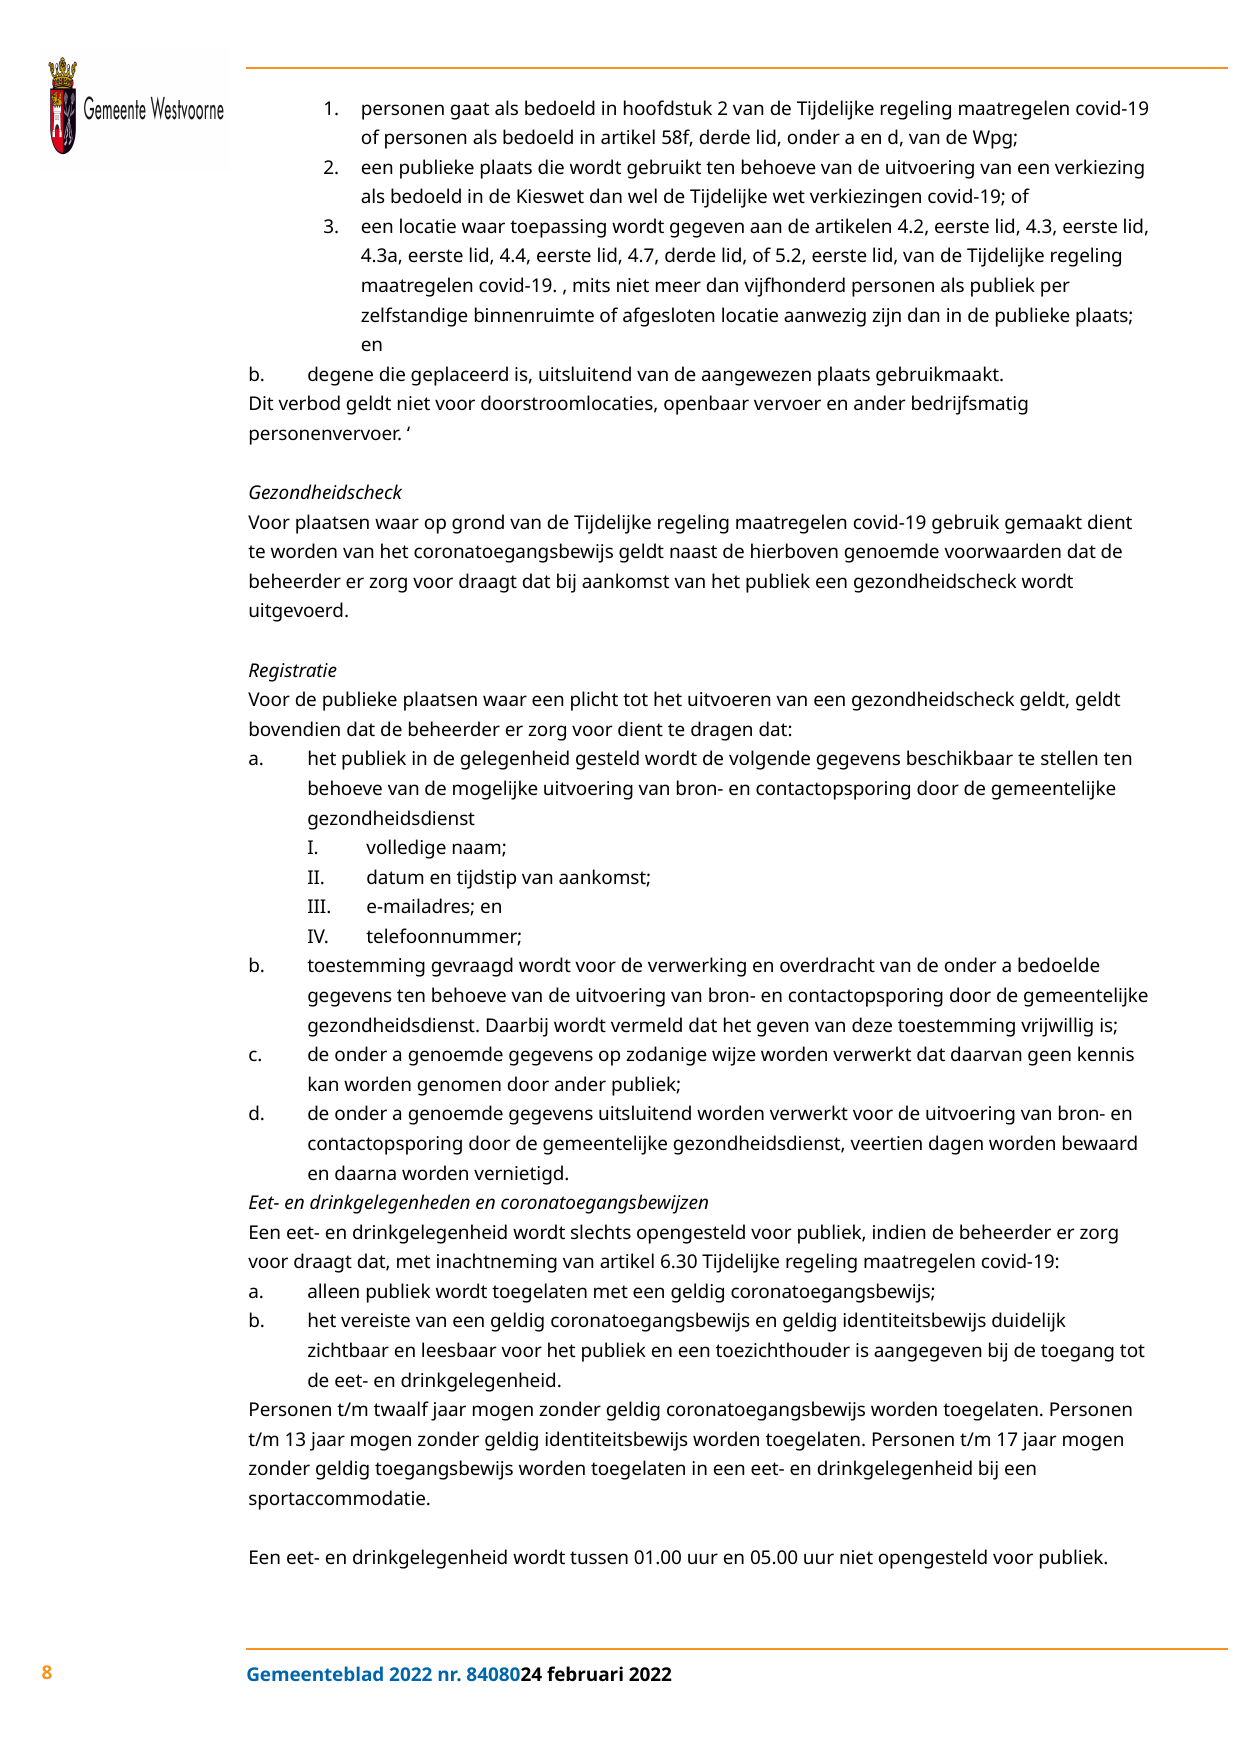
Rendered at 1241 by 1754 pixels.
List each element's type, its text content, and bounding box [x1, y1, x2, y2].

text Gezondheidscheck [248, 479, 1152, 505]
text Een eet- en drinkgelegenheid wordt tussen 01.00 uur en 05.00 uur niet opengesteld voor publiek. [248, 1544, 1152, 1570]
list datum en tijdstip van aankomst; [307, 864, 1152, 890]
picture [41, 47, 231, 172]
text Personen t/m twaalf jaar mogen zonder geldig coronatoegangsbewijs worden toegelaten. Personen t/m 13 jaar mogen zonder geldig identiteitsbewijs worden toegelaten. Personen t/m 17 jaar mogen zonder geldig toegangsbewijs worden toegelaten in een eet- en drinkgelegenheid bij een sportaccommodatie. [248, 1396, 1152, 1511]
text Eet- en drinkgelegenheden en coronatoegangsbewijzen [248, 1189, 1152, 1215]
text Registratie [248, 657, 1152, 683]
list volledige naam; [307, 834, 1152, 860]
list degene die geplaceerd is, uitsluitend van de aangewezen plaats gebruikmaakt. [248, 361, 1152, 387]
list toestemming gevraagd wordt voor de verwerking en overdracht van de onder a bedoelde gegevens ten behoeve van de uitvoering van bron- en contactopsporing door de gemeentelijke gezondheidsdienst. Daarbij wordt vermeld dat het geven van deze toestemming vrijwillig is; [248, 953, 1152, 1038]
list alleen publiek wordt toegelaten met een geldig coronatoegangsbewijs; [248, 1278, 1152, 1304]
text Dit verbod geldt niet voor doorstroomlocaties, openbaar vervoer en ander bedrijfsmatig personenvervoer. ‘ [248, 391, 1152, 446]
list de onder a genoemde gegevens op zodanige wijze worden verwerkt dat daarvan geen kennis kan worden genomen door ander publiek; [248, 1041, 1152, 1097]
list het publiek in de gelegenheid gesteld wordt de volgende gegevens beschikbaar te stellen ten behoeve van de mogelijke uitvoering van bron- en contactopsporing door de gemeentelijke gezondheidsdienst [248, 746, 1152, 831]
text Een eet- en drinkgelegenheid wordt slechts opengesteld voor publiek, indien de beheerder er zorg voor draagt dat, met inachtneming van artikel 6.30 Tijdelijke regeling maatregelen covid-19: [248, 1219, 1152, 1274]
list e-mailadres; en [307, 893, 1152, 919]
list personen gaat als bedoeld in hoofdstuk 2 van de Tijdelijke regeling maatregelen covid-19 of personen als bedoeld in artikel 58f, derde lid, onder a en d, van de Wpg; [323, 95, 1152, 150]
text Voor plaatsen waar op grond van de Tijdelijke regeling maatregelen covid-19 gebruik gemaakt dient te worden van het coronatoegangsbewijs geldt naast de hierboven genoemde voorwaarden dat de beheerder er zorg voor draagt dat bij aankomst van het publiek een gezondheidscheck wordt uitgevoerd. [248, 509, 1152, 623]
text Voor de publieke plaatsen waar een plicht tot het uitvoeren van een gezondheidscheck geldt, geldt bovendien dat de beheerder er zorg voor dient te dragen dat: [248, 686, 1152, 742]
list telefoonnummer; [307, 923, 1152, 949]
list de onder a genoemde gegevens uitsluitend worden verwerkt voor de uitvoering van bron- en contactopsporing door de gemeentelijke gezondheidsdienst, veertien dagen worden bewaard en daarna worden vernietigd. [248, 1101, 1152, 1186]
list het vereiste van een geldig coronatoegangsbewijs en geldig identiteitsbewijs duidelijk zichtbaar en leesbaar voor het publiek en een toezichthouder is aangegeven bij de toegang tot de eet- en drinkgelegenheid. [248, 1308, 1152, 1393]
list een publieke plaats die wordt gebruikt ten behoeve van de uitvoering van een verkiezing als bedoeld in de Kieswet dan wel de Tijdelijke wet verkiezingen covid-19; of [323, 154, 1152, 209]
list een locatie waar toepassing wordt gegeven aan de artikelen 4.2, eerste lid, 4.3, eerste lid, 4.3a, eerste lid, 4.4, eerste lid, 4.7, derde lid, of 5.2, eerste lid, van de Tijdelijke regeling maatregelen covid-19. , mits niet meer dan vijfhonderd personen als publiek per zelfstandige binnenruimte of afgesloten locatie aanwezig zijn dan in de publieke plaats; en [323, 213, 1152, 357]
